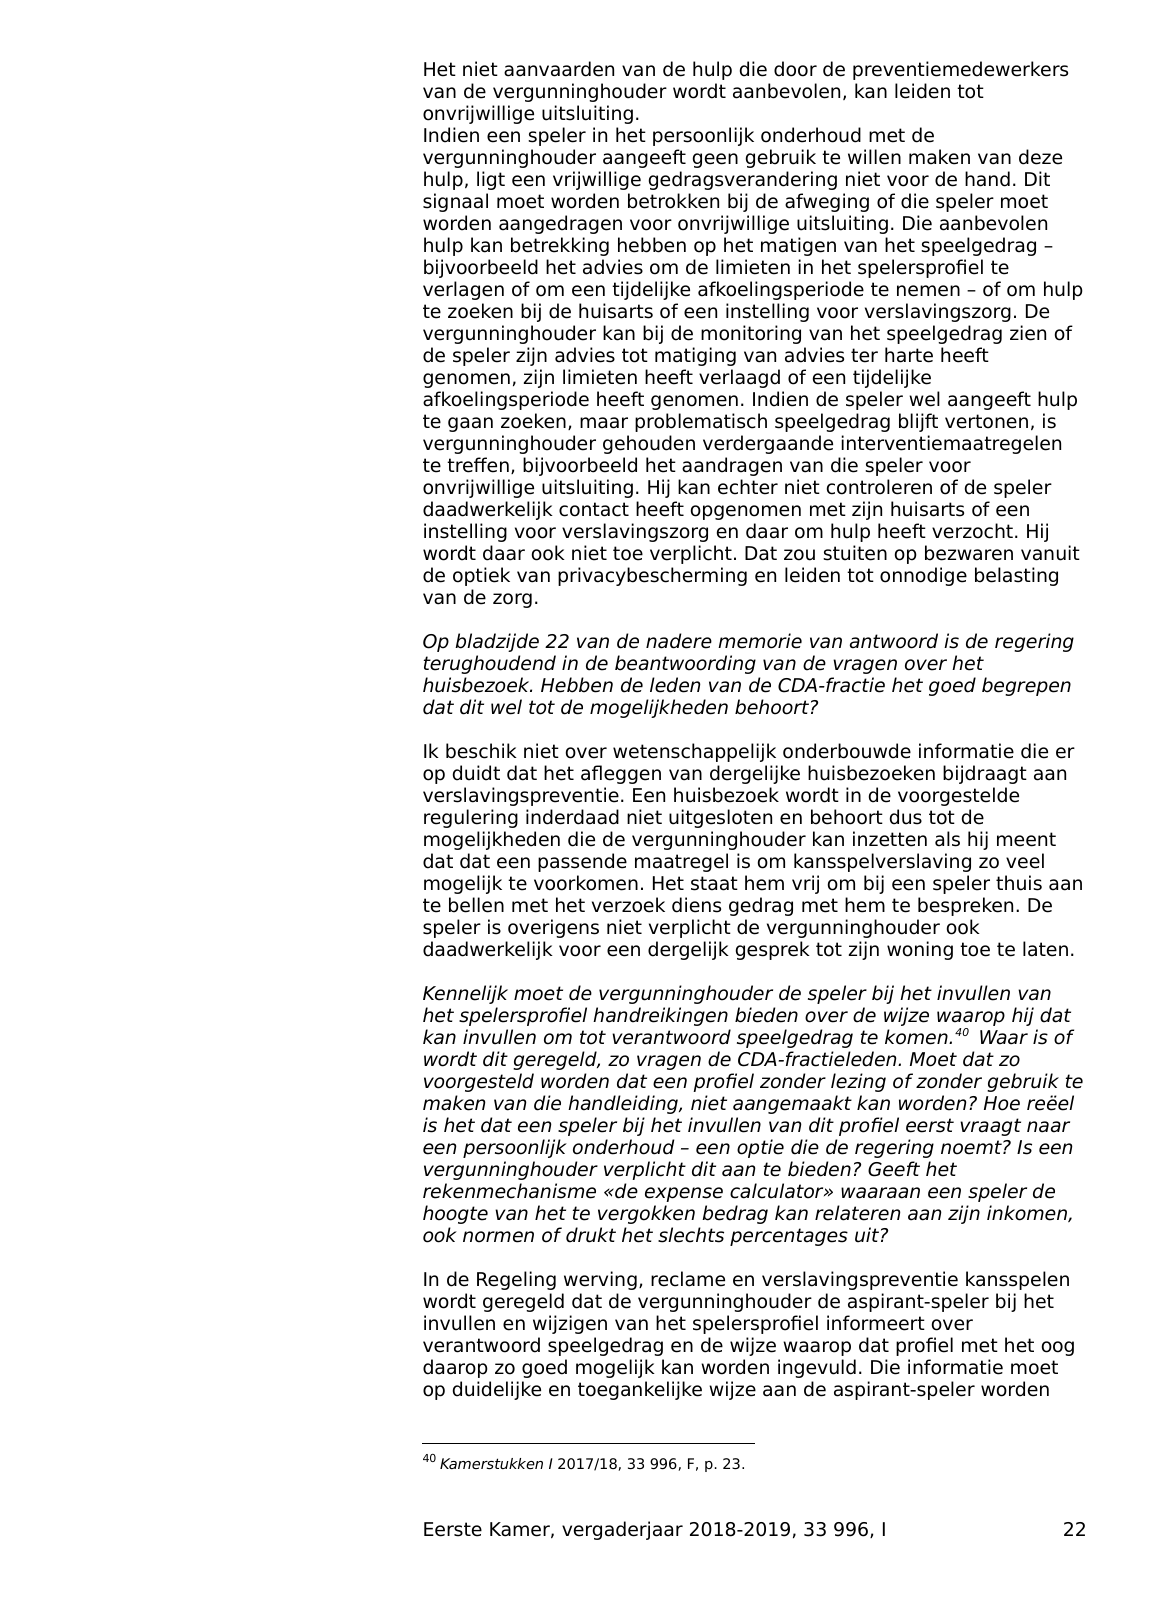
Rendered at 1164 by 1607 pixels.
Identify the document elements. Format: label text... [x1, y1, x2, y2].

text Indien een speler in het persoonlijk onderhoud met de vergunninghouder aangeeft geen gebruik te willen maken van deze hulp, ligt een vrijwillige gedragsverandering niet voor de hand. Dit signaal moet worden betrokken bij de afweging of die speler moet worden aangedragen voor onvrijwillige uitsluiting. Die aanbevolen hulp kan betrekking hebben op het matigen van het speelgedrag – bijvoorbeeld het advies om de limieten in het spelersprofiel te verlagen of om een tijdelijke afkoelingsperiode te nemen – of om hulp te zoeken bij de huisarts of een instelling voor verslavingszorg. De vergunninghouder kan bij de monitoring van het speelgedrag zien of de speler zijn advies tot matiging van advies ter harte heeft genomen, zijn limieten heeft verlaagd of een tijdelijke afkoelingsperiode heeft genomen. Indien de speler wel aangeeft hulp te gaan zoeken, maar problematisch speelgedrag blijft vertonen, is vergunninghouder gehouden verdergaande interventiemaatregelen te treffen, bijvoorbeeld het aandragen van die speler voor onvrijwillige uitsluiting. Hij kan echter niet controleren of de speler daadwerkelijk contact heeft opgenomen met zijn huisarts of een instelling voor verslavingszorg en daar om hulp heeft verzocht. Hij wordt daar ook niet toe verplicht. Dat zou stuiten op bezwaren vanuit de optiek van privacybescherming en leiden tot onnodige belasting van de zorg. [422, 125, 1087, 608]
text Kamerstukken I 2017/18, 33 996, F, p. 23. [422, 1452, 1087, 1474]
text In de Regeling werving, reclame en verslavingspreventie kansspelen wordt geregeld dat de vergunninghouder de aspirant-speler bij het invullen en wijzigen van het spelersprofiel informeert over verantwoord speelgedrag en de wijze waarop dat profiel met het oog daarop zo goed mogelijk kan worden ingevuld. Die informatie moet op duidelijke en toegankelijke wijze aan de aspirant-speler worden [422, 1269, 1087, 1401]
text Ik beschik niet over wetenschappelijk onderbouwde informatie die er op duidt dat het afleggen van dergelijke huisbezoeken bijdraagt aan verslavingspreventie. Een huisbezoek wordt in de voorgestelde regulering inderdaad niet uitgesloten en behoort dus tot de mogelijkheden die de vergunninghouder kan inzetten als hij meent dat dat een passende maatregel is om kansspelverslaving zo veel mogelijk te voorkomen. Het staat hem vrij om bij een speler thuis aan te bellen met het verzoek diens gedrag met hem te bespreken. De speler is overigens niet verplicht de vergunninghouder ook daadwerkelijk voor een dergelijk gesprek tot zijn woning toe te laten. [422, 741, 1087, 961]
text Op bladzijde 22 van de nadere memorie van antwoord is de regering terughoudend in de beantwoording van de vragen over het huisbezoek. Hebben de leden van de CDA-fractie het goed begrepen dat dit wel tot de mogelijkheden behoort? [422, 631, 1087, 719]
text Kennelijk moet de vergunninghouder de speler bij het invullen van het spelersprofiel handreikingen bieden over de wijze waarop hij dat kan invullen om tot verantwoord speelgedrag te komen. Waar is of wordt dit geregeld, zo vragen de CDA-fractieleden. Moet dat zo voorgesteld worden dat een profiel zonder lezing of zonder gebruik te maken van die handleiding, niet aangemaakt kan worden? Hoe reëel is het dat een speler bij het invullen van dit profiel eerst vraagt naar een persoonlijk onderhoud – een optie die de regering noemt? Is een vergunninghouder verplicht dit aan te bieden? Geeft het rekenmechanisme «de expense calculator» waaraan een speler de hoogte van het te vergokken bedrag kan relateren aan zijn inkomen, ook normen of drukt het slechts percentages uit? [422, 983, 1087, 1247]
text Het niet aanvaarden van de hulp die door de preventiemedewerkers van de vergunninghouder wordt aanbevolen, kan leiden tot onvrijwillige uitsluiting. [422, 59, 1087, 125]
